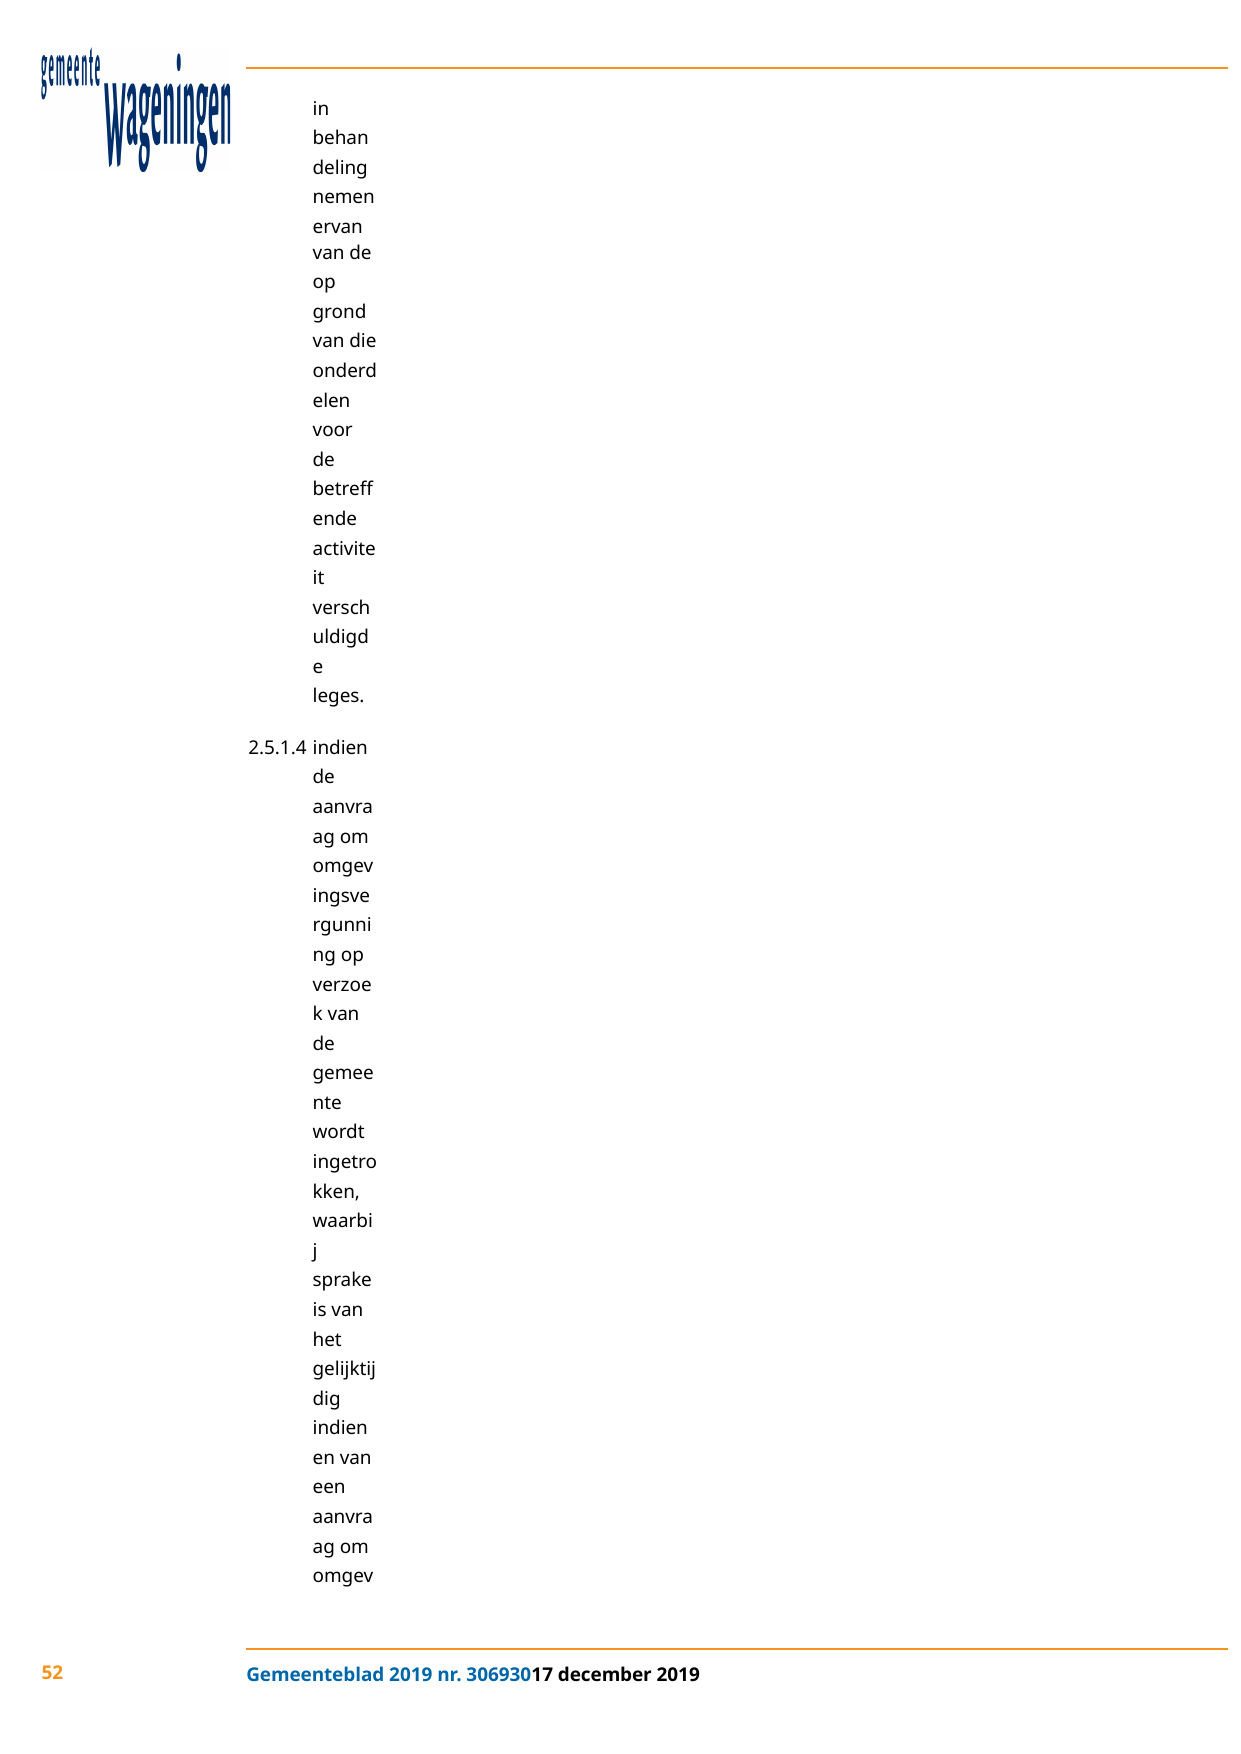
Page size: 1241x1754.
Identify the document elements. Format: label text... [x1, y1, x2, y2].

table_cell [248, 239, 312, 708]
table_cell [248, 95, 312, 239]
table_cell in behandeling nemen ervan [313, 95, 377, 239]
picture [41, 47, 231, 172]
table_cell indien de aanvraag om omgevingsvergunning op verzoek van de gemeente wordt ingetrokken, waarbij sprake is van het gelijktijdig indienen van een aanvraag om omgev [313, 734, 377, 1588]
table_cell 2.5.1.4 [248, 734, 312, 1588]
table_cell [248, 708, 312, 734]
table_cell [377, 95, 442, 239]
table_cell [377, 708, 442, 734]
table_cell [313, 708, 377, 734]
table_cell [377, 239, 442, 708]
table_cell [377, 734, 442, 1588]
table_cell van de op grond van die onderdelen voor de betreffende activiteit verschuldigde leges. [313, 239, 377, 708]
